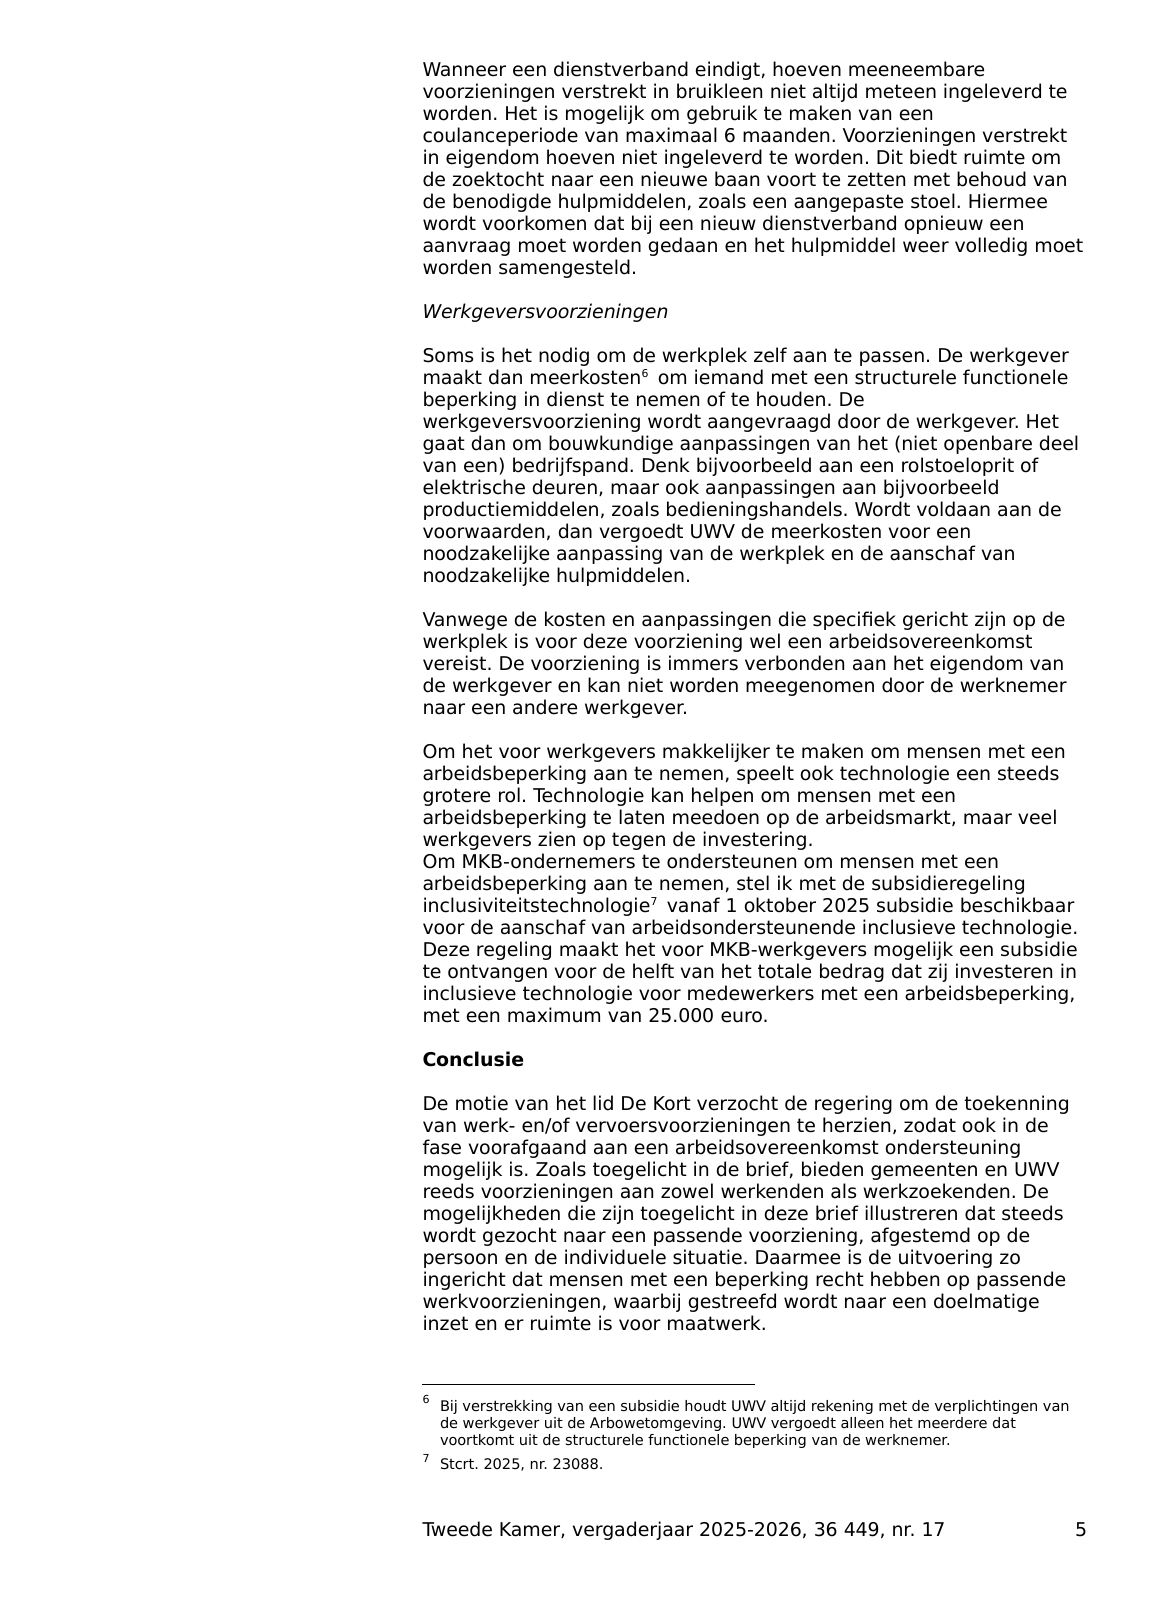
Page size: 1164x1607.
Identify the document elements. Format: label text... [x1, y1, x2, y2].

text Bij verstrekking van een subsidie houdt UWV altijd rekening met de verplichtingen van de werkgever uit de Arbowetomgeving. UWV vergoedt alleen het meerdere dat voortkomt uit de structurele functionele beperking van de werknemer. [422, 1393, 1087, 1449]
text Soms is het nodig om de werkplek zelf aan te passen. De werkgever maakt dan meerkosten om iemand met een structurele functionele beperking in dienst te nemen of te houden. De werkgeversvoorziening wordt aangevraagd door de werkgever. Het gaat dan om bouwkundige aanpassingen van het (niet openbare deel van een) bedrijfspand. Denk bijvoorbeeld aan een rolstoeloprit of elektrische deuren, maar ook aanpassingen aan bijvoorbeeld productiemiddelen, zoals bedieningshandels. Wordt voldaan aan de voorwaarden, dan vergoedt UWV de meerkosten voor een noodzakelijke aanpassing van de werkplek en de aanschaf van noodzakelijke hulpmiddelen. [422, 345, 1087, 587]
text De motie van het lid De Kort verzocht de regering om de toekenning van werk- en/of vervoersvoorzieningen te herzien, zodat ook in de fase voorafgaand aan een arbeidsovereenkomst ondersteuning mogelijk is. Zoals toegelicht in de brief, bieden gemeenten en UWV reeds voorzieningen aan zowel werkenden als werkzoekenden. De mogelijkheden die zijn toegelicht in deze brief illustreren dat steeds wordt gezocht naar een passende voorziening, afgestemd op de persoon en de individuele situatie. Daarmee is de uitvoering zo ingericht dat mensen met een beperking recht hebben op passende werkvoorzieningen, waarbij gestreefd wordt naar een doelmatige inzet en er ruimte is voor maatwerk. [422, 1093, 1087, 1335]
text Wanneer een dienstverband eindigt, hoeven meeneembare voorzieningen verstrekt in bruikleen niet altijd meteen ingeleverd te worden. Het is mogelijk om gebruik te maken van een coulanceperiode van maximaal 6 maanden. Voorzieningen verstrekt in eigendom hoeven niet ingeleverd te worden. Dit biedt ruimte om de zoektocht naar een nieuwe baan voort te zetten met behoud van de benodigde hulpmiddelen, zoals een aangepaste stoel. Hiermee wordt voorkomen dat bij een nieuw dienstverband opnieuw een aanvraag moet worden gedaan en het hulpmiddel weer volledig moet worden samengesteld. [422, 59, 1087, 279]
subtitle Conclusie [422, 1049, 1087, 1071]
subtitle Werkgeversvoorzieningen [422, 301, 1087, 323]
text Om MKB-ondernemers te ondersteunen om mensen met een arbeidsbeperking aan te nemen, stel ik met de subsidieregeling inclusiviteitstechnologie vanaf 1 oktober 2025 subsidie beschikbaar voor de aanschaf van arbeidsondersteunende inclusieve technologie. Deze regeling maakt het voor MKB-werkgevers mogelijk een subsidie te ontvangen voor de helft van het totale bedrag dat zij investeren in inclusieve technologie voor medewerkers met een arbeidsbeperking, met een maximum van 25.000 euro. [422, 851, 1087, 1027]
text Om het voor werkgevers makkelijker te maken om mensen met een arbeidsbeperking aan te nemen, speelt ook technologie een steeds grotere rol. Technologie kan helpen om mensen met een arbeidsbeperking te laten meedoen op de arbeidsmarkt, maar veel werkgevers zien op tegen de investering. [422, 741, 1087, 851]
text Stcrt. 2025, nr. 23088. [422, 1452, 1087, 1474]
text Vanwege de kosten en aanpassingen die specifiek gericht zijn op de werkplek is voor deze voorziening wel een arbeidsovereenkomst vereist. De voorziening is immers verbonden aan het eigendom van de werkgever en kan niet worden meegenomen door de werknemer naar een andere werkgever. [422, 609, 1087, 719]
